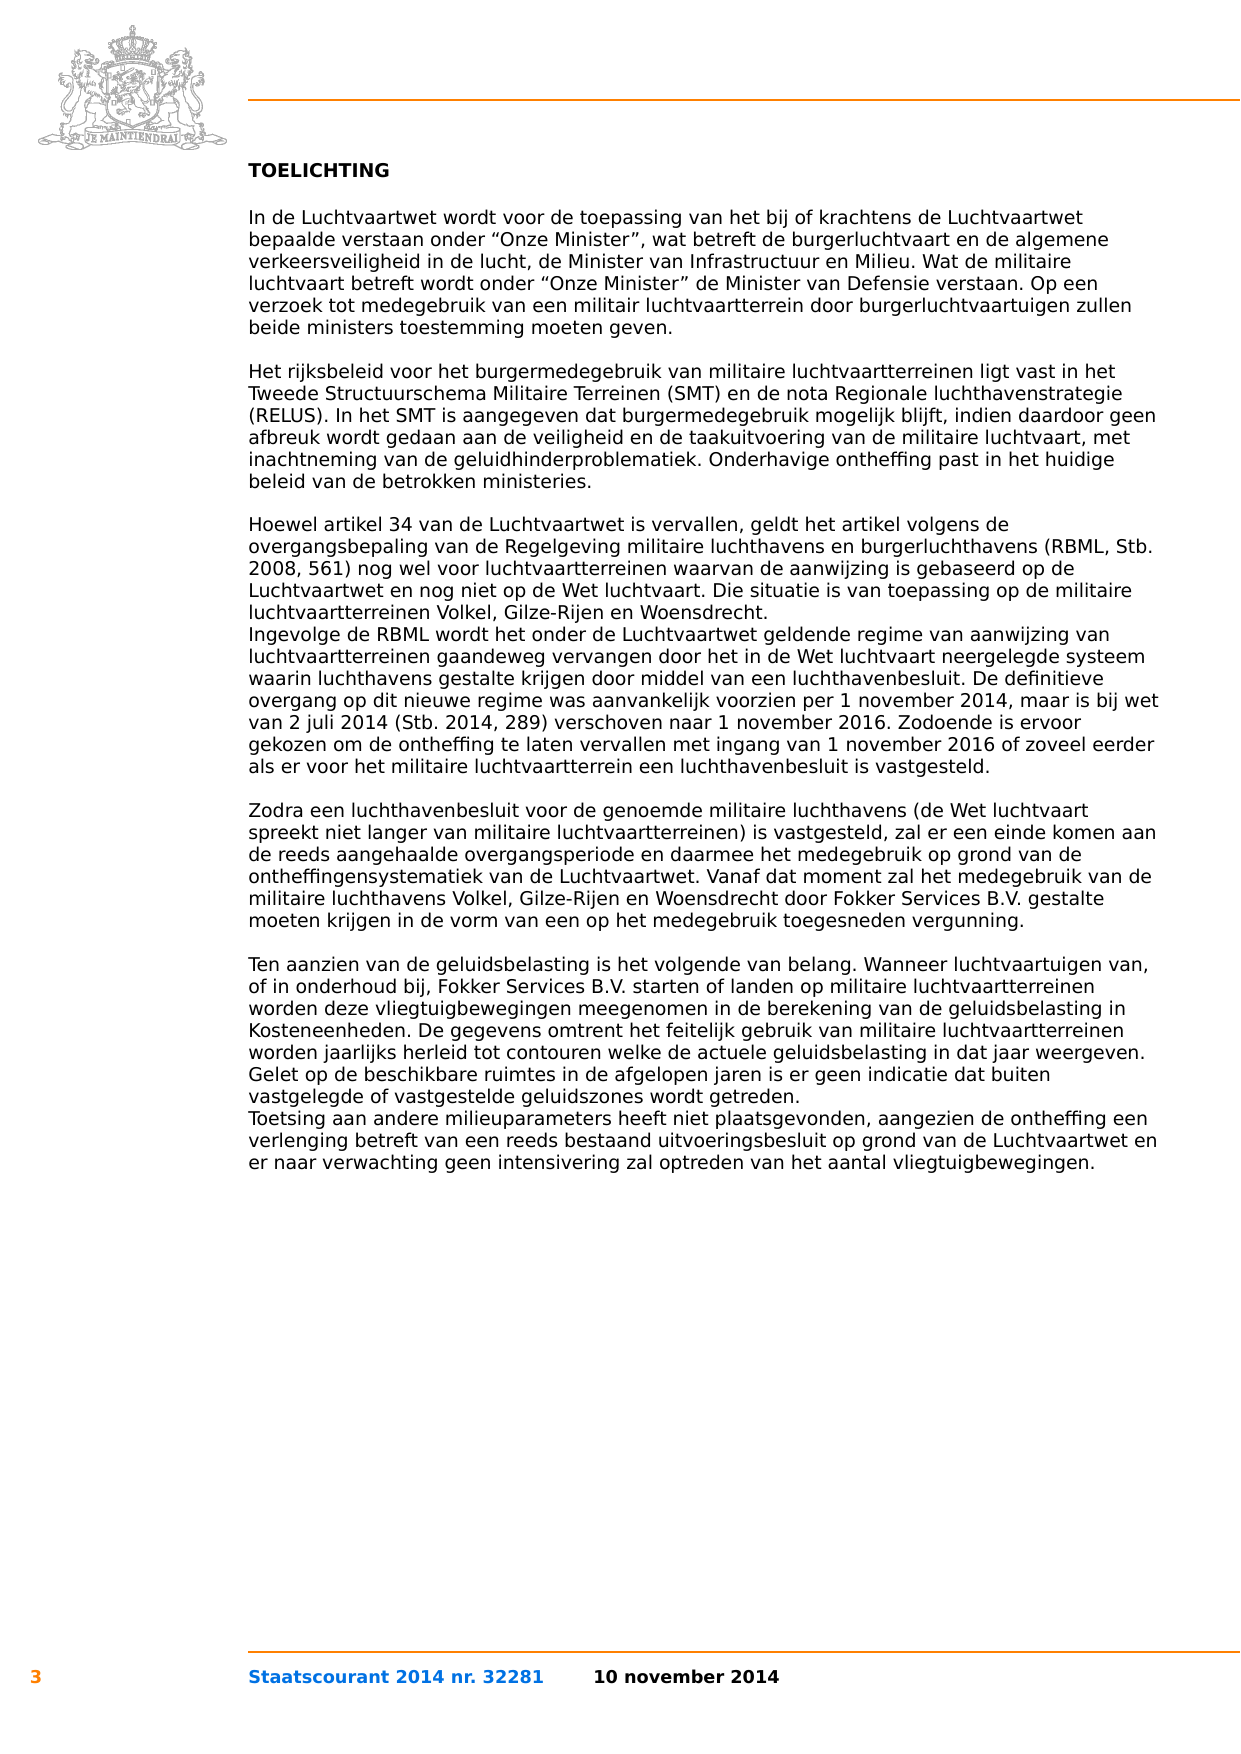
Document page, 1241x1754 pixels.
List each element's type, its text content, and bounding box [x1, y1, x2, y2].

text Zodra een luchthavenbesluit voor de genoemde militaire luchthavens (de Wet luchtvaart spreekt niet langer van militaire luchtvaartterreinen) is vastgesteld, zal er een einde komen aan de reeds aangehaalde overgangsperiode en daarmee het medegebruik op grond van de ontheffingensystematiek van de Luchtvaartwet. Vanaf dat moment zal het medegebruik van de militaire luchthavens Volkel, Gilze-Rijen en Woensdrecht door Fokker Services B.V. gestalte moeten krijgen in de vorm van een op het medegebruik toegesneden vergunning. [248, 800, 1163, 932]
text Ten aanzien van de geluidsbelasting is het volgende van belang. Wanneer luchtvaartuigen van, of in onderhoud bij, Fokker Services B.V. starten of landen op militaire luchtvaartterreinen worden deze vliegtuigbewegingen meegenomen in de berekening van de geluidsbelasting in Kosteneenheden. De gegevens omtrent het feitelijk gebruik van militaire luchtvaartterreinen worden jaarlijks herleid tot contouren welke de actuele geluidsbelasting in dat jaar weergeven. Gelet op de beschikbare ruimtes in de afgelopen jaren is er geen indicatie dat buiten vastgelegde of vastgestelde geluidszones wordt getreden. [248, 954, 1163, 1108]
text Toetsing aan andere milieuparameters heeft niet plaatsgevonden, aangezien de ontheffing een verlenging betreft van een reeds bestaand uitvoeringsbesluit op grond van de Luchtvaartwet en er naar verwachting geen intensivering zal optreden van het aantal vliegtuigbewegingen. [248, 1108, 1163, 1173]
text In de Luchtvaartwet wordt voor de toepassing van het bij of krachtens de Luchtvaartwet bepaalde verstaan onder “Onze Minister”, wat betreft de burgerluchtvaart en de algemene verkeersveiligheid in de lucht, de Minister van Infrastructuur en Milieu. Wat de militaire luchtvaart betreft wordt onder “Onze Minister” de Minister van Defensie verstaan. Op een verzoek tot medegebruik van een militair luchtvaartterrein door burgerluchtvaartuigen zullen beide ministers toestemming moeten geven. [248, 207, 1163, 339]
text Hoewel artikel 34 van de Luchtvaartwet is vervallen, geldt het artikel volgens de overgangsbepaling van de Regelgeving militaire luchthavens en burgerluchthavens (RBML, Stb. 2008, 561) nog wel voor luchtvaartterreinen waarvan de aanwijzing is gebaseerd op de Luchtvaartwet en nog niet op de Wet luchtvaart. Die situatie is van toepassing op de militaire luchtvaartterreinen Volkel, Gilze-Rijen en Woensdrecht. [248, 514, 1163, 624]
picture [38, 25, 227, 150]
subtitle TOELICHTING [248, 160, 1163, 182]
text Ingevolge de RBML wordt het onder de Luchtvaartwet geldende regime van aanwijzing van luchtvaartterreinen gaandeweg vervangen door het in de Wet luchtvaart neergelegde systeem waarin luchthavens gestalte krijgen door middel van een luchthavenbesluit. De definitieve overgang op dit nieuwe regime was aanvankelijk voorzien per 1 november 2014, maar is bij wet van 2 juli 2014 (Stb. 2014, 289) verschoven naar 1 november 2016. Zodoende is ervoor gekozen om de ontheffing te laten vervallen met ingang van 1 november 2016 of zoveel eerder als er voor het militaire luchtvaartterrein een luchthavenbesluit is vastgesteld. [248, 624, 1163, 778]
text Het rijksbeleid voor het burgermedegebruik van militaire luchtvaartterreinen ligt vast in het Tweede Structuurschema Militaire Terreinen (SMT) en de nota Regionale luchthavenstrategie (RELUS). In het SMT is aangegeven dat burgermedegebruik mogelijk blijft, indien daardoor geen afbreuk wordt gedaan aan de veiligheid en de taakuitvoering van de militaire luchtvaart, met inachtneming van de geluidhinderproblematiek. Onderhavige ontheffing past in het huidige beleid van de betrokken ministeries. [248, 361, 1163, 492]
